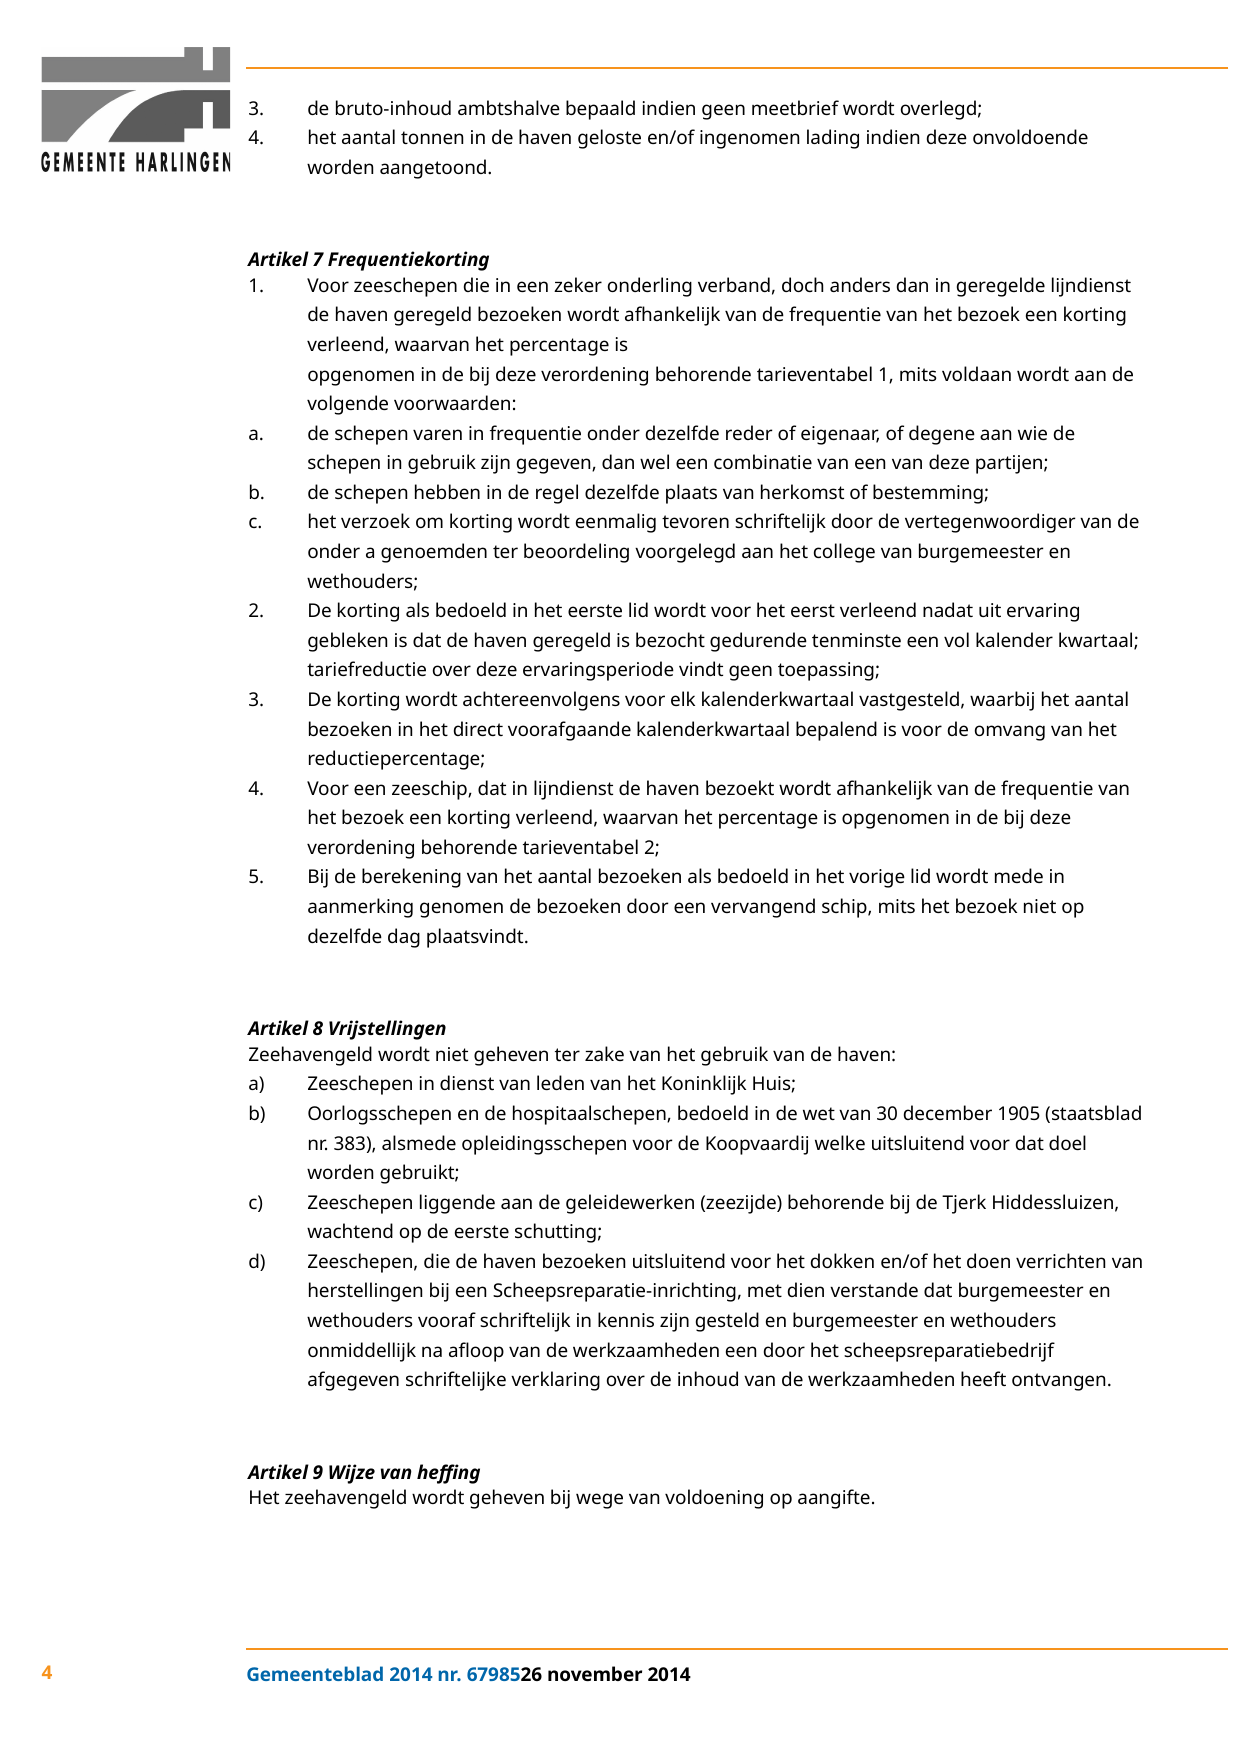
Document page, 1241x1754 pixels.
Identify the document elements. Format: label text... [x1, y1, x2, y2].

list het aantal tonnen in de haven geloste en/of ingenomen lading indien deze onvoldoende worden aangetoond. [248, 124, 1152, 180]
list Zeeschepen liggende aan de geleidewerken (zeezijde) behorende bij de Tjerk Hiddessluizen, wachtend op de eerste schutting; [248, 1189, 1152, 1244]
list de schepen hebben in de regel dezelfde plaats van herkomst of bestemming; [248, 479, 1152, 505]
list Voor een zeeschip, dat in lijndienst de haven bezoekt wordt afhankelijk van de frequentie van het bezoek een korting verleend, waarvan het percentage is opgenomen in de bij deze verordening behorende tarieventabel 2; [248, 775, 1152, 860]
text Het zeehavengeld wordt geheven bij wege van voldoening op aangifte. [248, 1484, 1152, 1510]
text Artikel 9 Wijze van heffing [248, 1459, 1152, 1484]
picture [41, 47, 231, 172]
list de schepen varen in frequentie onder dezelfde reder of eigenaar, of degene aan wie de schepen in gebruik zijn gegeven, dan wel een combinatie van een van deze partijen; [248, 420, 1152, 475]
list opgenomen in de bij deze verordening behorende tarieventabel 1, mits voldaan wordt aan de volgende voorwaarden: [248, 361, 1152, 416]
list De korting als bedoeld in het eerste lid wordt voor het eerst verleend nadat uit ervaring gebleken is dat de haven geregeld is bezocht gedurende tenminste een vol kalender kwartaal; tariefreductie over deze ervaringsperiode vindt geen toepassing; [248, 597, 1152, 682]
list Voor zeeschepen die in een zeker onderling verband, doch anders dan in geregelde lijndienst de haven geregeld bezoeken wordt afhankelijk van de frequentie van het bezoek een korting verleend, waarvan het percentage is [248, 272, 1152, 357]
list Zeeschepen in dienst van leden van het Koninklijk Huis; [248, 1071, 1152, 1096]
list de bruto-inhoud ambtshalve bepaald indien geen meetbrief wordt overlegd; [248, 95, 1152, 121]
list Oorlogsschepen en de hospitaalschepen, bedoeld in de wet van 30 december 1905 (staatsblad nr. 383), alsmede opleidingsschepen voor de Koopvaardij welke uitsluitend voor dat doel worden gebruikt; [248, 1100, 1152, 1185]
text Zeehavengeld wordt niet geheven ter zake van het gebruik van de haven: [248, 1041, 1152, 1067]
list het verzoek om korting wordt eenmalig tevoren schriftelijk door de vertegenwoordiger van de onder a genoemden ter beoordeling voorgelegd aan het college van burgemeester en wethouders; [248, 509, 1152, 594]
text Artikel 8 Vrijstellingen [248, 1015, 1152, 1041]
list Zeeschepen, die de haven bezoeken uitsluitend voor het dokken en/of het doen verrichten van herstellingen bij een Scheepsreparatie-inrichting, met dien verstande dat burgemeester en wethouders vooraf schriftelijk in kennis zijn gesteld en burgemeester en wethouders onmiddellijk na afloop van de werkzaamheden een door het scheepsreparatiebedrijf afgegeven schriftelijke verklaring over de inhoud van de werkzaamheden heeft ontvangen. [248, 1248, 1152, 1392]
list De korting wordt achtereenvolgens voor elk kalenderkwartaal vastgesteld, waarbij het aantal bezoeken in het direct voorafgaande kalenderkwartaal bepalend is voor de omvang van het reductiepercentage; [248, 686, 1152, 771]
list Bij de berekening van het aantal bezoeken als bedoeld in het vorige lid wordt mede in aanmerking genomen de bezoeken door een vervangend schip, mits het bezoek niet op dezelfde dag plaatsvindt. [248, 864, 1152, 949]
text Artikel 7 Frequentiekorting [248, 246, 1152, 272]
